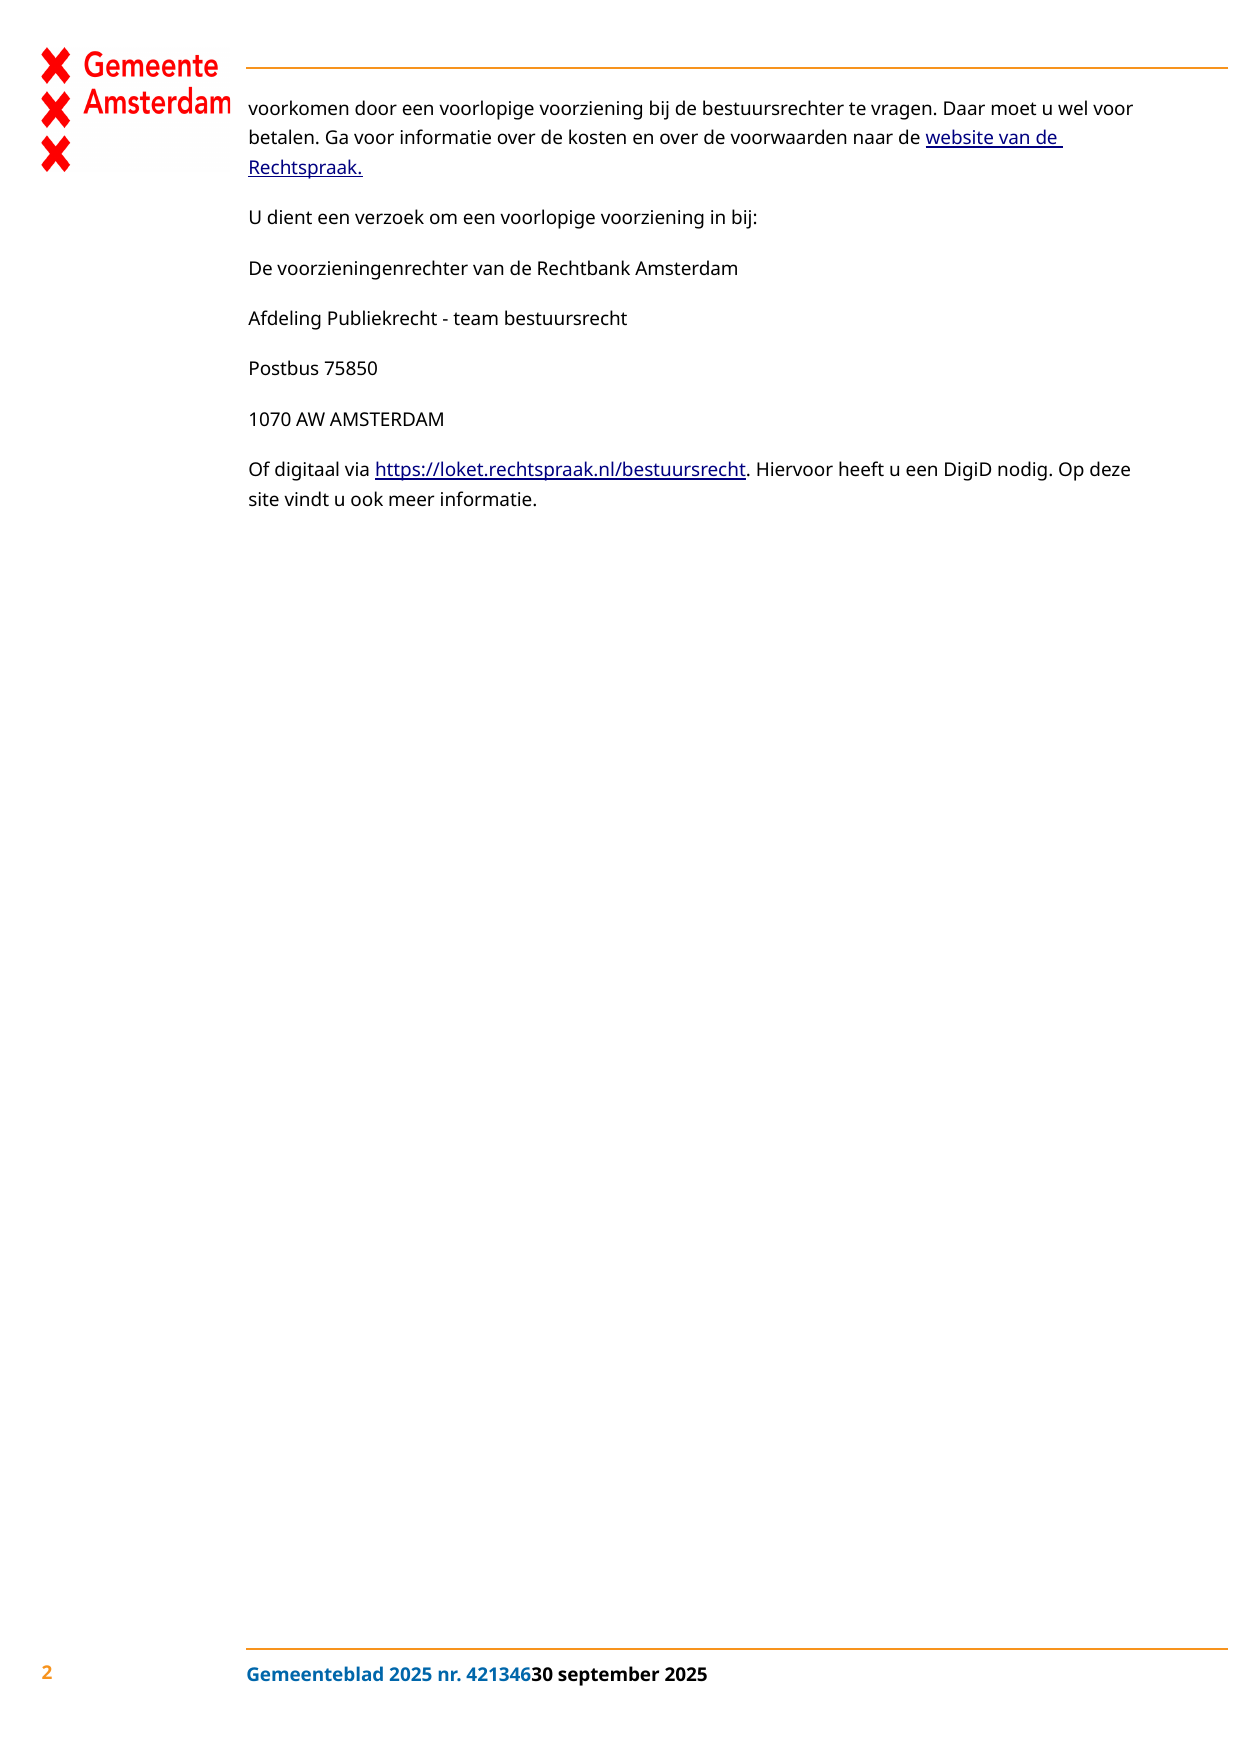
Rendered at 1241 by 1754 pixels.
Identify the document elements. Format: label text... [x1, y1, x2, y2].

text Of digitaal via https://loket.rechtspraak.nl/bestuursrecht. Hiervoor heeft u een DigiD nodig. Op deze site vindt u ook meer informatie. [248, 456, 1152, 512]
text 1070 AW AMSTERDAM [248, 406, 1152, 432]
text De voorzieningenrechter van de Rechtbank Amsterdam [248, 255, 1152, 281]
text Postbus 75850 [248, 356, 1152, 381]
text voorkomen door een voorlopige voorziening bij de bestuursrechter te vragen. Daar moet u wel voor betalen. Ga voor informatie over de kosten en over de voorwaarden naar de website van de Rechtspraak. [248, 95, 1152, 180]
text Afdeling Publiekrecht - team bestuursrecht [248, 305, 1152, 331]
text U dient een verzoek om een voorlopige voorziening in bij: [248, 204, 1152, 230]
picture [41, 47, 231, 172]
